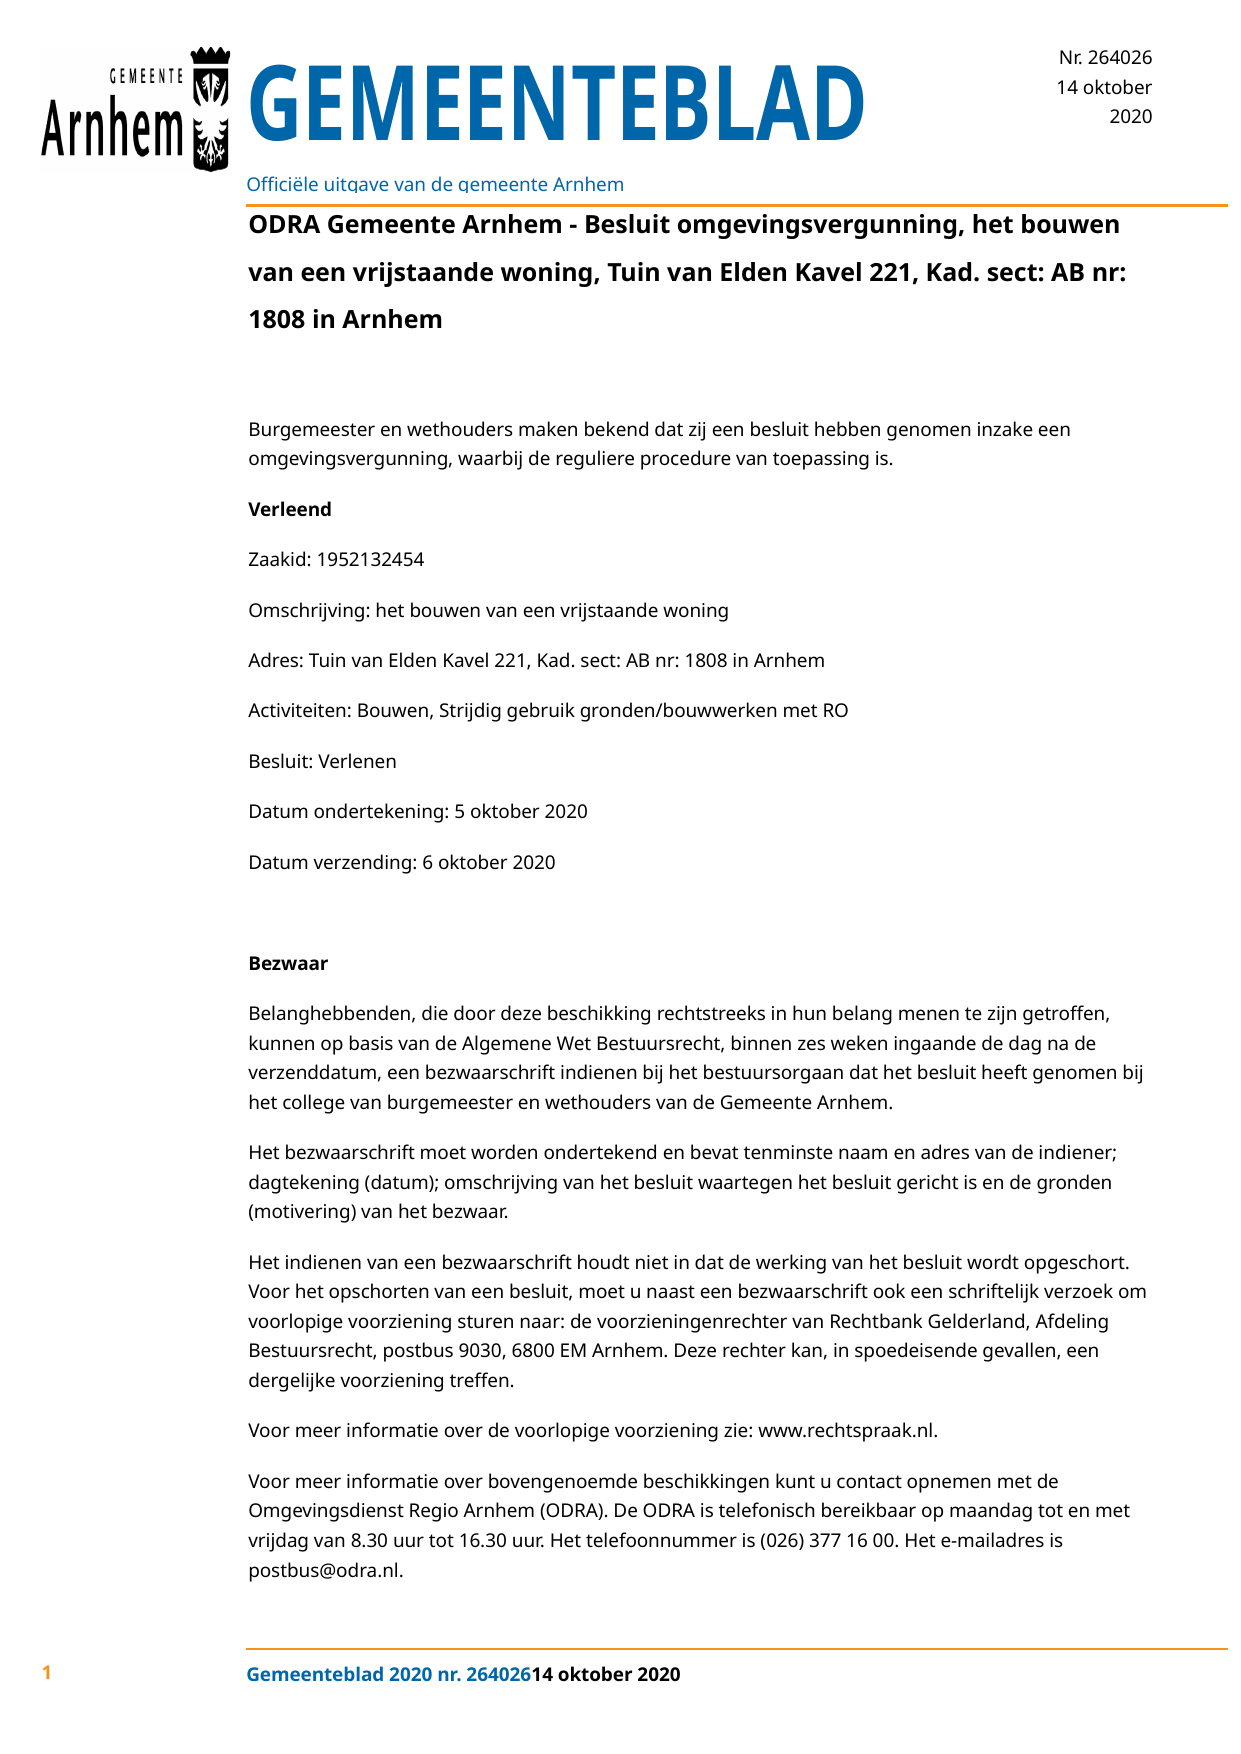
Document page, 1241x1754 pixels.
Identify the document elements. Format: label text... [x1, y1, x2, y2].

text Het indienen van een bezwaarschrift houdt niet in dat de werking van het besluit wordt opgeschort. Voor het opschorten van een besluit, moet u naast een bezwaarschrift ook een schriftelijk verzoek om voorlopige voorziening sturen naar: de voorzieningenrechter van Rechtbank Gelderland, Afdeling Bestuursrecht, postbus 9030, 6800 EM Arnhem. Deze rechter kan, in spoedeisende gevallen, een dergelijke voorziening treffen. [248, 1249, 1152, 1393]
text Verleend [248, 496, 1152, 522]
text Adres: Tuin van Elden Kavel 221, Kad. sect: AB nr: 1808 in Arnhem [248, 647, 1152, 673]
text Zaakid: 1952132454 [248, 546, 1152, 572]
text Voor meer informatie over de voorlopige voorziening zie: www.rechtspraak.nl. [248, 1418, 1152, 1443]
text Activiteiten: Bouwen, Strijdig gebruik gronden/bouwwerken met RO [248, 698, 1152, 723]
text ODRA Gemeente Arnhem - Besluit omgevingsvergunning, het bouwen van een vrijstaande woning, Tuin van Elden Kavel 221, Kad. sect: AB nr: 1808 in Arnhem [248, 207, 1152, 336]
text Voor meer informatie over bovengenoemde beschikkingen kunt u contact opnemen met de Omgevingsdienst Regio Arnhem (ODRA). De ODRA is telefonisch bereikbaar op maandag tot en met vrijdag van 8.30 uur tot 16.30 uur. Het telefoonnummer is (026) 377 16 00. Het e-mailadres is postbus@odra.nl. [248, 1468, 1152, 1582]
text Besluit: Verlenen [248, 748, 1152, 774]
text Belanghebbenden, die door deze beschikking rechtstreeks in hun belang menen te zijn getroffen, kunnen op basis van de Algemene Wet Bestuursrecht, binnen zes weken ingaande de dag na de verzenddatum, een bezwaarschrift indienen bij het bestuursorgaan dat het besluit heeft genomen bij het college van burgemeester en wethouders van de Gemeente Arnhem. [248, 1000, 1152, 1114]
text Burgemeester en wethouders maken bekend dat zij een besluit hebben genomen inzake een omgevingsvergunning, waarbij de reguliere procedure van toepassing is. [248, 416, 1152, 471]
text Datum verzending: 6 oktober 2020 [248, 849, 1152, 874]
text Omschrijving: het bouwen van een vrijstaande woning [248, 597, 1152, 622]
text Bezwaar [248, 950, 1152, 975]
text Datum ondertekening: 5 oktober 2020 [248, 798, 1152, 824]
text Het bezwaarschrift moet worden ondertekend en bevat tenminste naam en adres van de indiener; dagtekening (datum); omschrijving van het besluit waartegen het besluit gericht is en de gronden (motivering) van het bezwaar. [248, 1139, 1152, 1224]
picture [41, 47, 231, 172]
